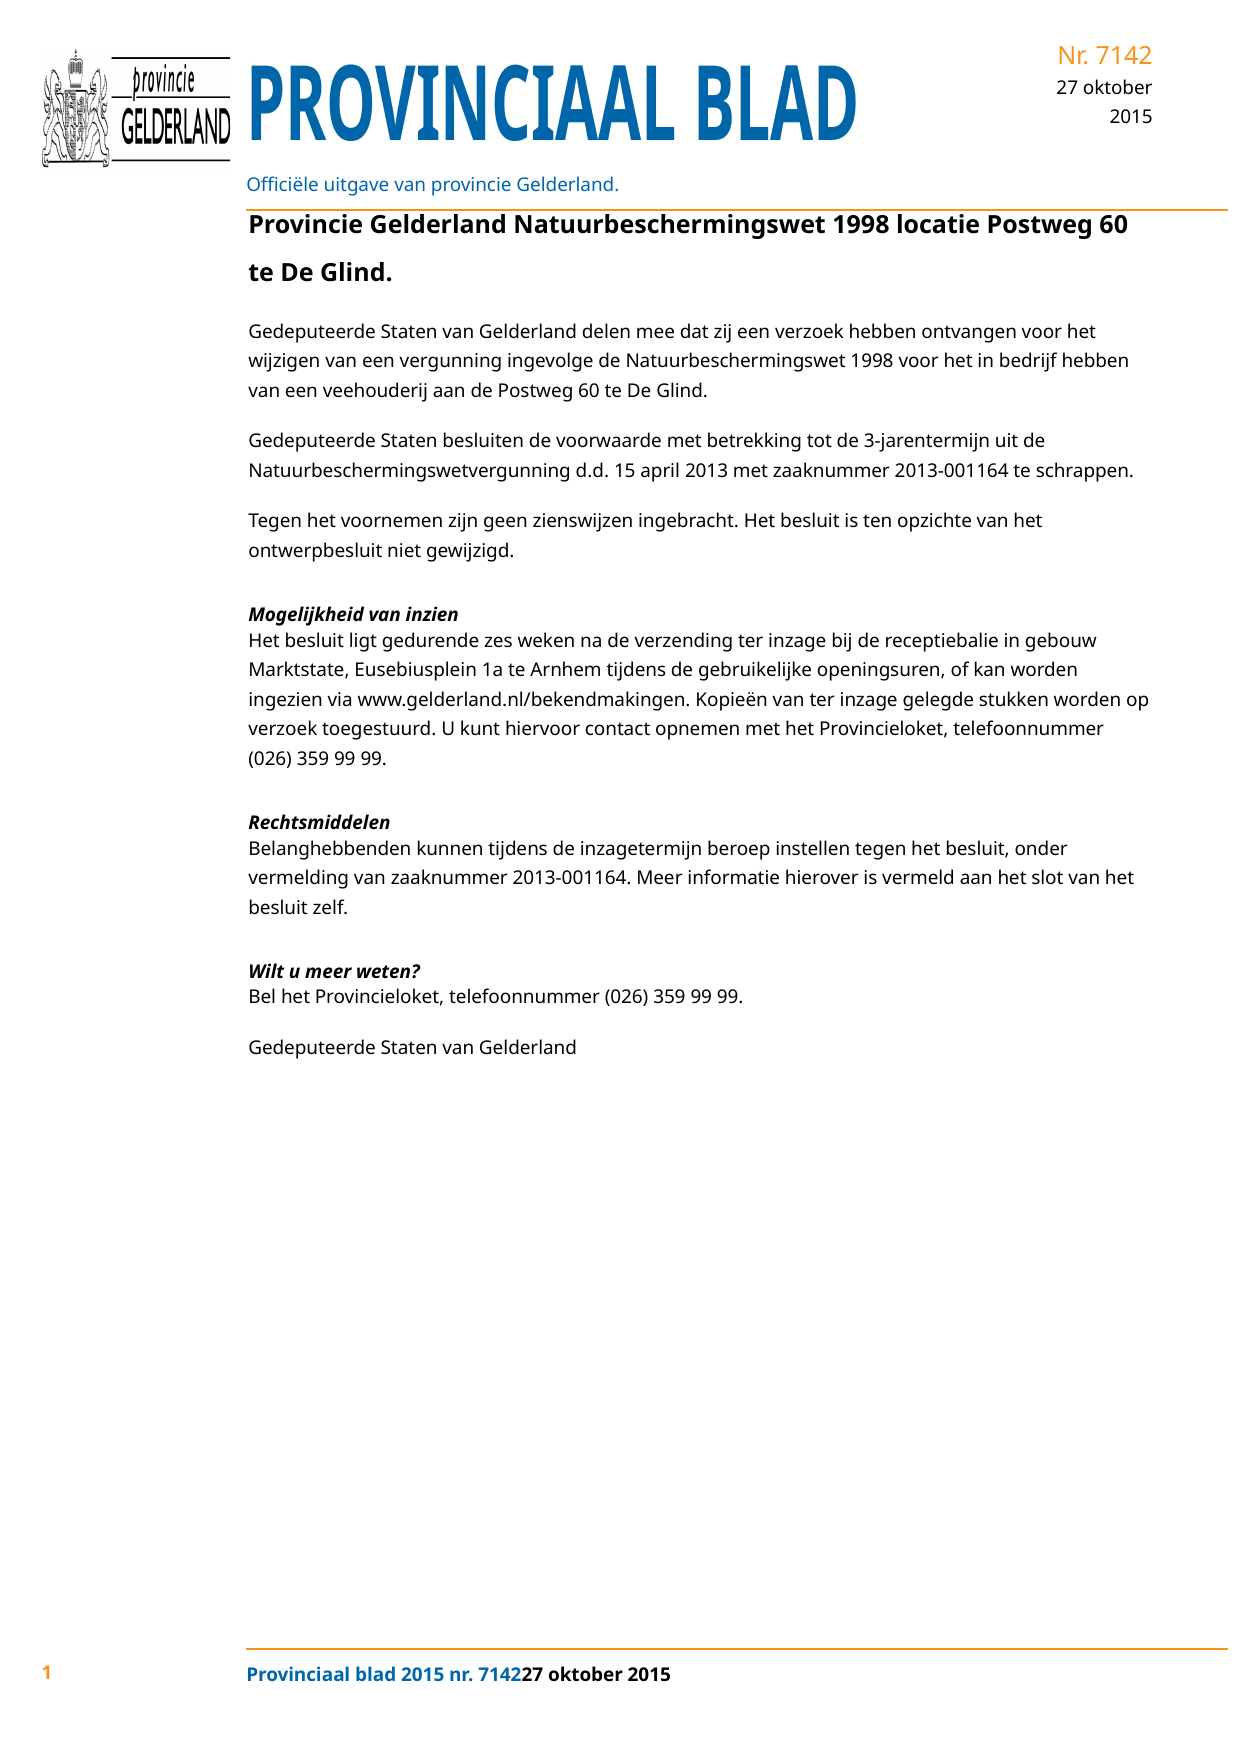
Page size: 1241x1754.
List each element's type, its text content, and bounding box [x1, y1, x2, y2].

text Belanghebbenden kunnen tijdens de inzagetermijn beroep instellen tegen het besluit, onder vermelding van zaaknummer 2013-001164. Meer informatie hierover is vermeld aan het slot van het besluit zelf. [248, 835, 1152, 920]
text Bel het Provincieloket, telefoonnummer (026) 359 99 99. [248, 984, 1152, 1009]
picture [41, 47, 231, 172]
text Tegen het voornemen zijn geen zienswijzen ingebracht. Het besluit is ten opzichte van het ontwerpbesluit niet gewijzigd. [248, 507, 1152, 563]
text Provincie Gelderland Natuurbeschermingswet 1998 locatie Postweg 60 te De Glind. [248, 211, 1152, 288]
text Mogelijkheid van inzien [248, 601, 1152, 627]
text Wilt u meer weten? [248, 958, 1152, 984]
text Gedeputeerde Staten van Gelderland delen mee dat zij een verzoek hebben ontvangen voor het wijzigen van een vergunning ingevolge de Natuurbeschermingswet 1998 voor het in bedrijf hebben van een veehouderij aan de Postweg 60 te De Glind. [248, 318, 1152, 403]
text Het besluit ligt gedurende zes weken na de verzending ter inzage bij de receptiebalie in gebouw Marktstate, Eusebiusplein 1a te Arnhem tijdens de gebruikelijke openingsuren, of kan worden ingezien via www.gelderland.nl/bekendmakingen. Kopieën van ter inzage gelegde stukken worden op verzoek toegestuurd. U kunt hiervoor contact opnemen met het Provincieloket, telefoonnummer (026) 359 99 99. [248, 627, 1152, 771]
text Gedeputeerde Staten van Gelderland [248, 1034, 1152, 1060]
text Gedeputeerde Staten besluiten de voorwaarde met betrekking tot de 3-jarentermijn uit de Natuurbeschermingswetvergunning d.d. 15 april 2013 met zaaknummer 2013-001164 te schrappen. [248, 427, 1152, 483]
text Rechtsmiddelen [248, 809, 1152, 835]
